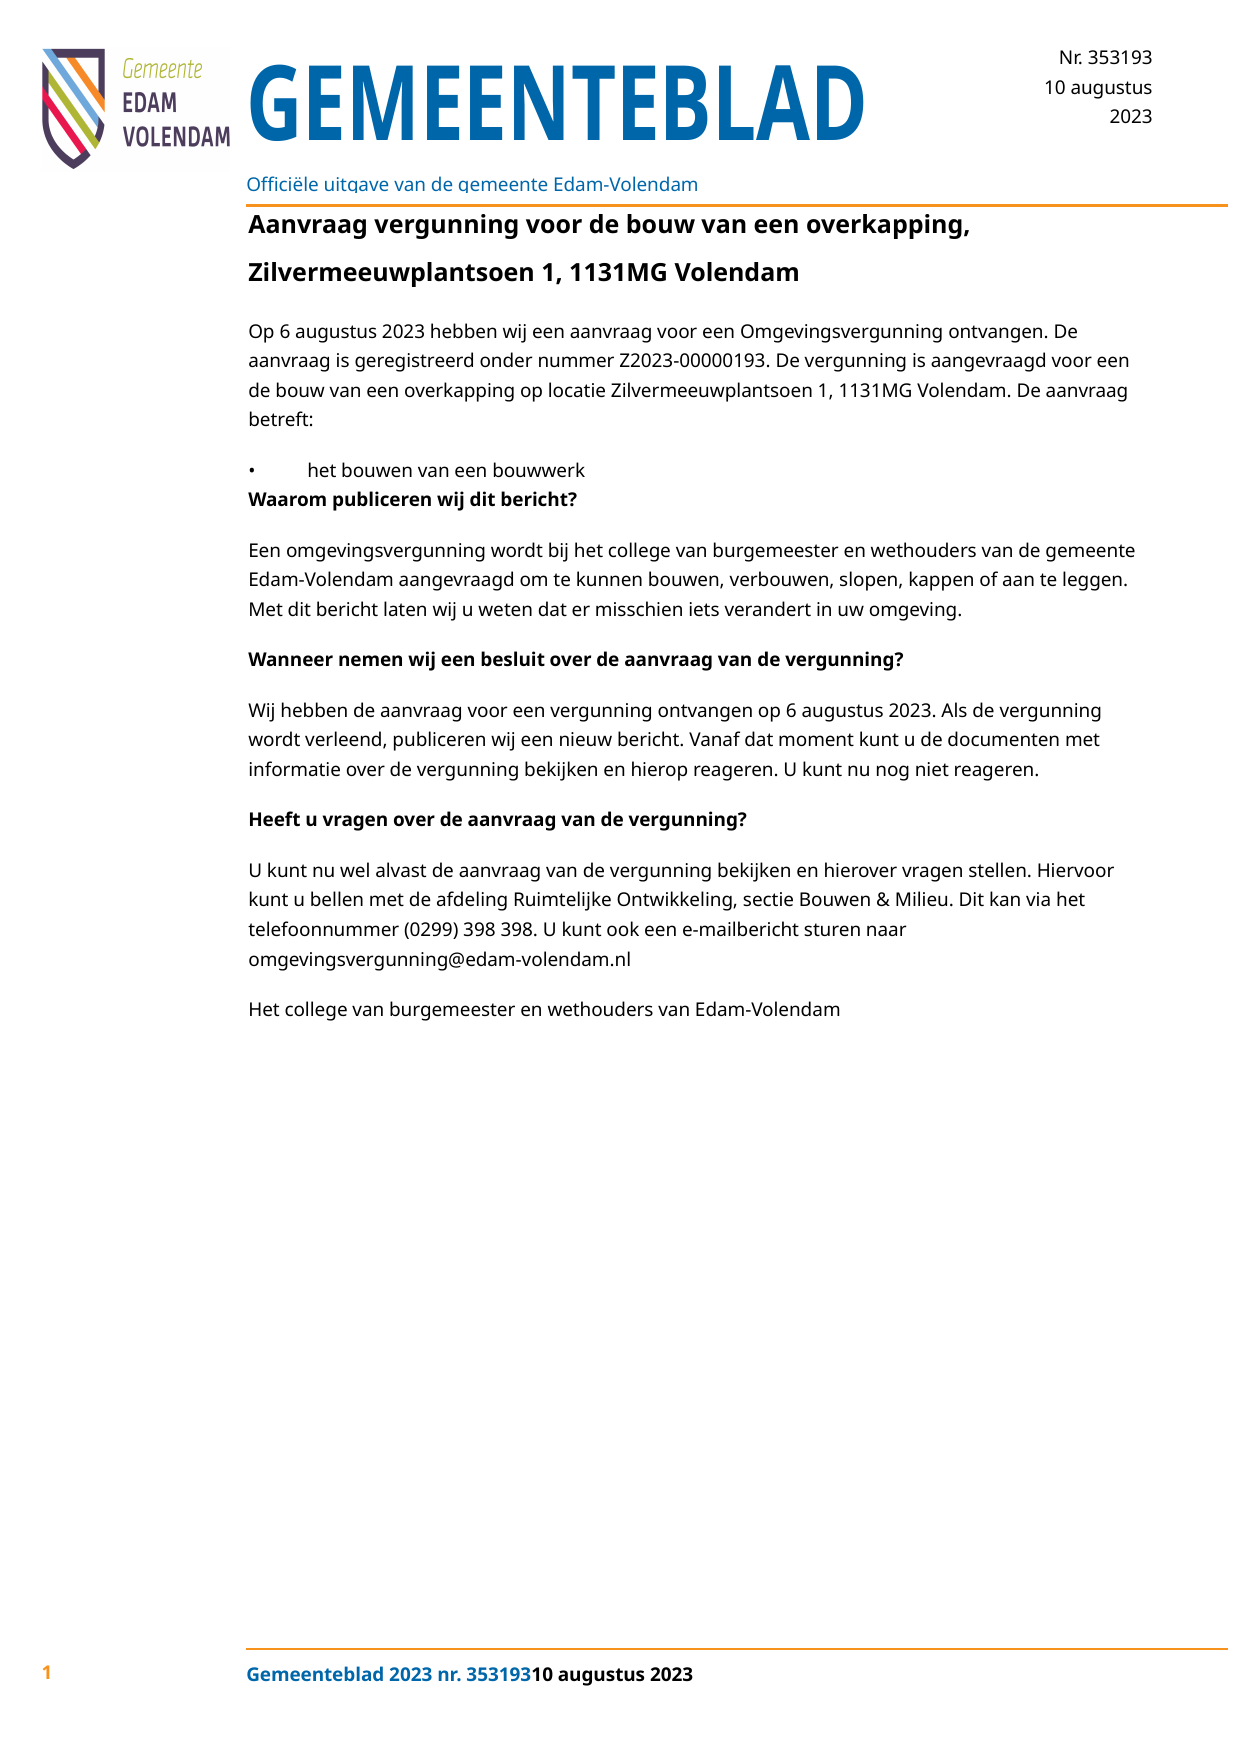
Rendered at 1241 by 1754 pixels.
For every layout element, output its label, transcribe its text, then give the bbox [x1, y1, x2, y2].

text U kunt nu wel alvast de aanvraag van de vergunning bekijken en hierover vragen stellen. Hiervoor kunt u bellen met de afdeling Ruimtelijke Ontwikkeling, sectie Bouwen & Milieu. Dit kan via het telefoonnummer (0299) 398 398. U kunt ook een e-mailbericht sturen naar omgevingsvergunning@edam-volendam.nl [248, 857, 1152, 972]
text Wanneer nemen wij een besluit over de aanvraag van de vergunning? [248, 647, 1152, 672]
text Het college van burgemeester en wethouders van Edam-Volendam [248, 996, 1152, 1022]
text Op 6 augustus 2023 hebben wij een aanvraag voor een Omgevingsvergunning ontvangen. De aanvraag is geregistreerd onder nummer Z2023-00000193. De vergunning is aangevraagd voor een de bouw van een overkapping op locatie Zilvermeeuwplantsoen 1, 1131MG Volendam. De aanvraag betreft: [248, 318, 1152, 432]
text Aanvraag vergunning voor de bouw van een overkapping, Zilvermeeuwplantsoen 1, 1131MG Volendam [248, 207, 1152, 288]
text Een omgevingsvergunning wordt bij het college van burgemeester en wethouders van de gemeente Edam-Volendam aangevraagd om te kunnen bouwen, verbouwen, slopen, kappen of aan te leggen. Met dit bericht laten wij u weten dat er misschien iets verandert in uw omgeving. [248, 537, 1152, 622]
text Heeft u vragen over de aanvraag van de vergunning? [248, 807, 1152, 832]
text Waarom publiceren wij dit bericht? [248, 487, 1152, 512]
list het bouwen van een bouwwerk [248, 457, 1152, 483]
text Wij hebben de aanvraag voor een vergunning ontvangen op 6 augustus 2023. Als de vergunning wordt verleend, publiceren wij een nieuw bericht. Vanaf dat moment kunt u de documenten met informatie over de vergunning bekijken en hierop reageren. U kunt nu nog niet reageren. [248, 697, 1152, 782]
picture [41, 47, 231, 172]
